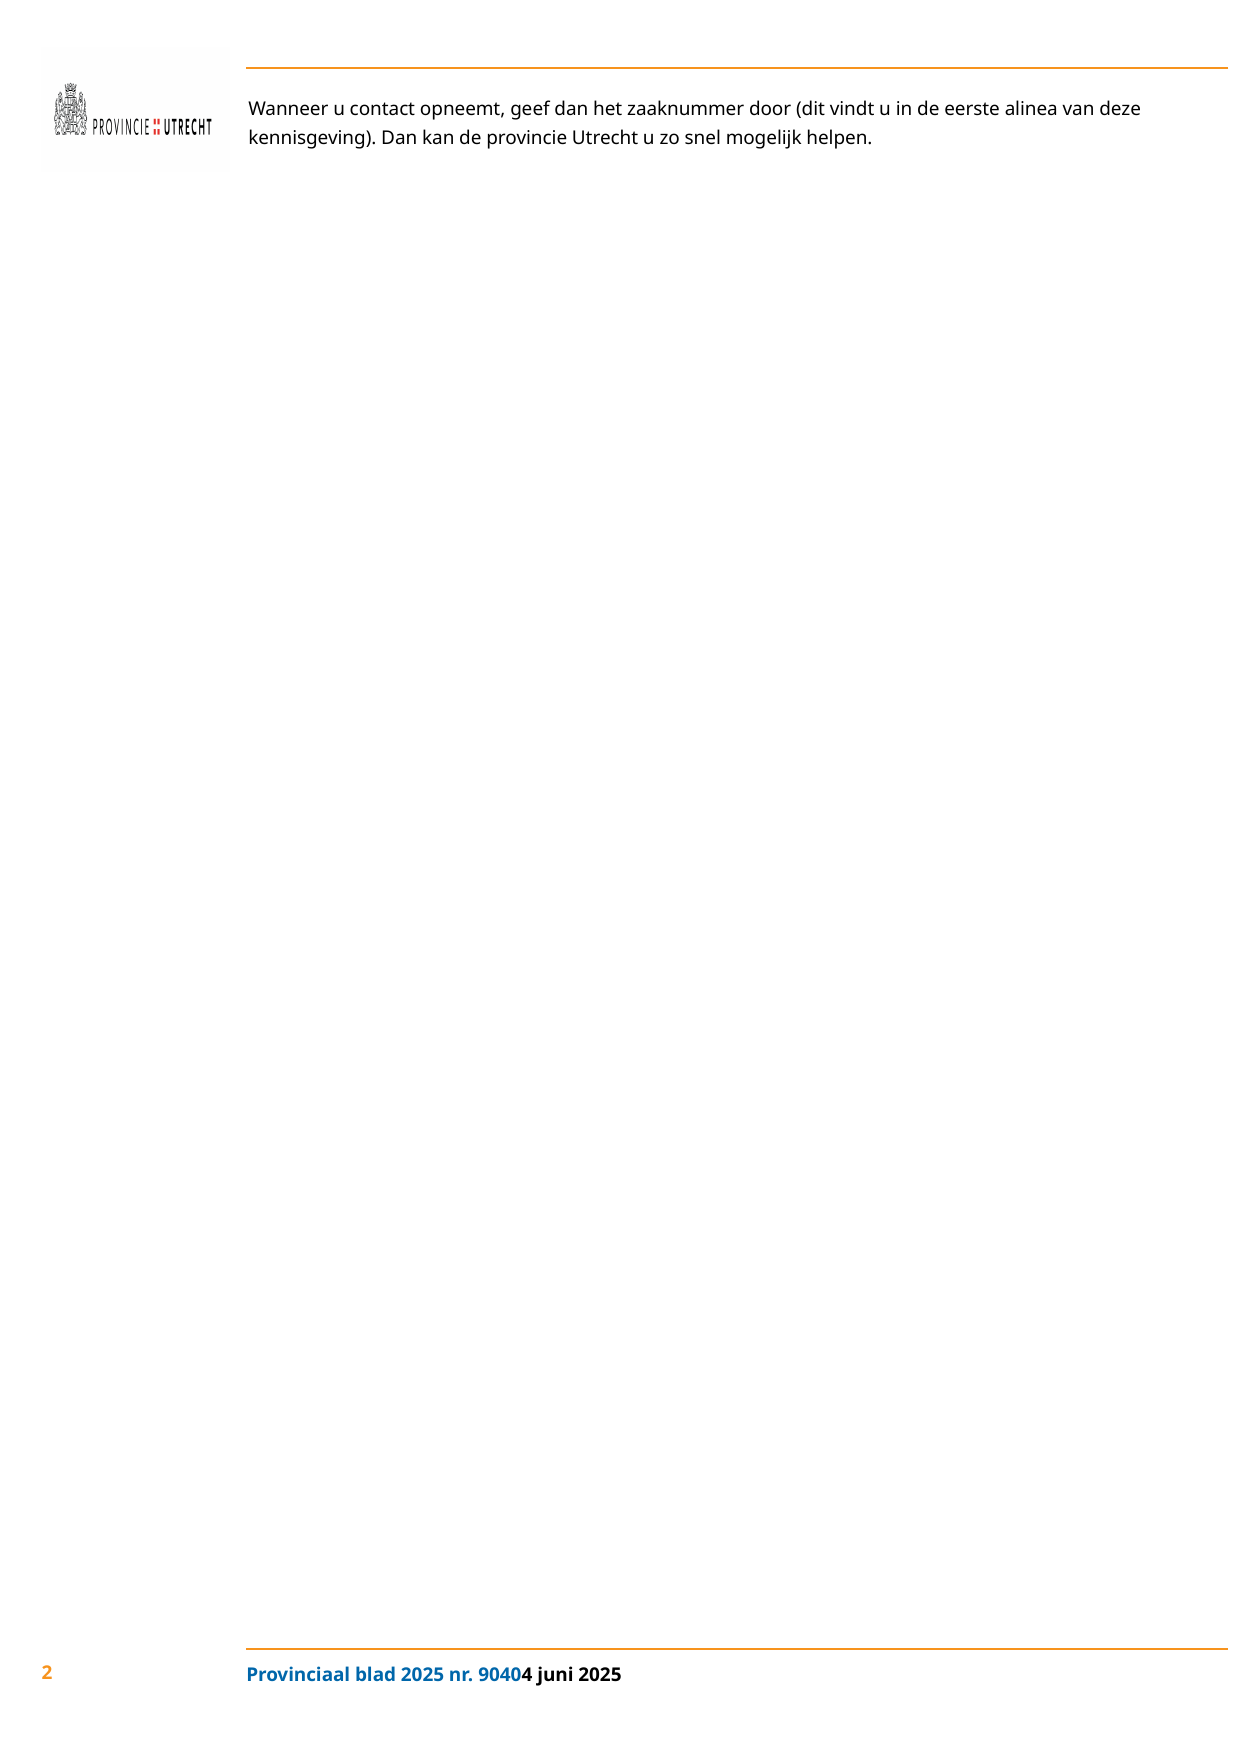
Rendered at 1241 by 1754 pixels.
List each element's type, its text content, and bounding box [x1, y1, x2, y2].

picture [41, 47, 231, 172]
text Wanneer u contact opneemt, geef dan het zaaknummer door (dit vindt u in de eerste alinea van deze kennisgeving). Dan kan de provincie Utrecht u zo snel mogelijk helpen. [248, 95, 1152, 150]
